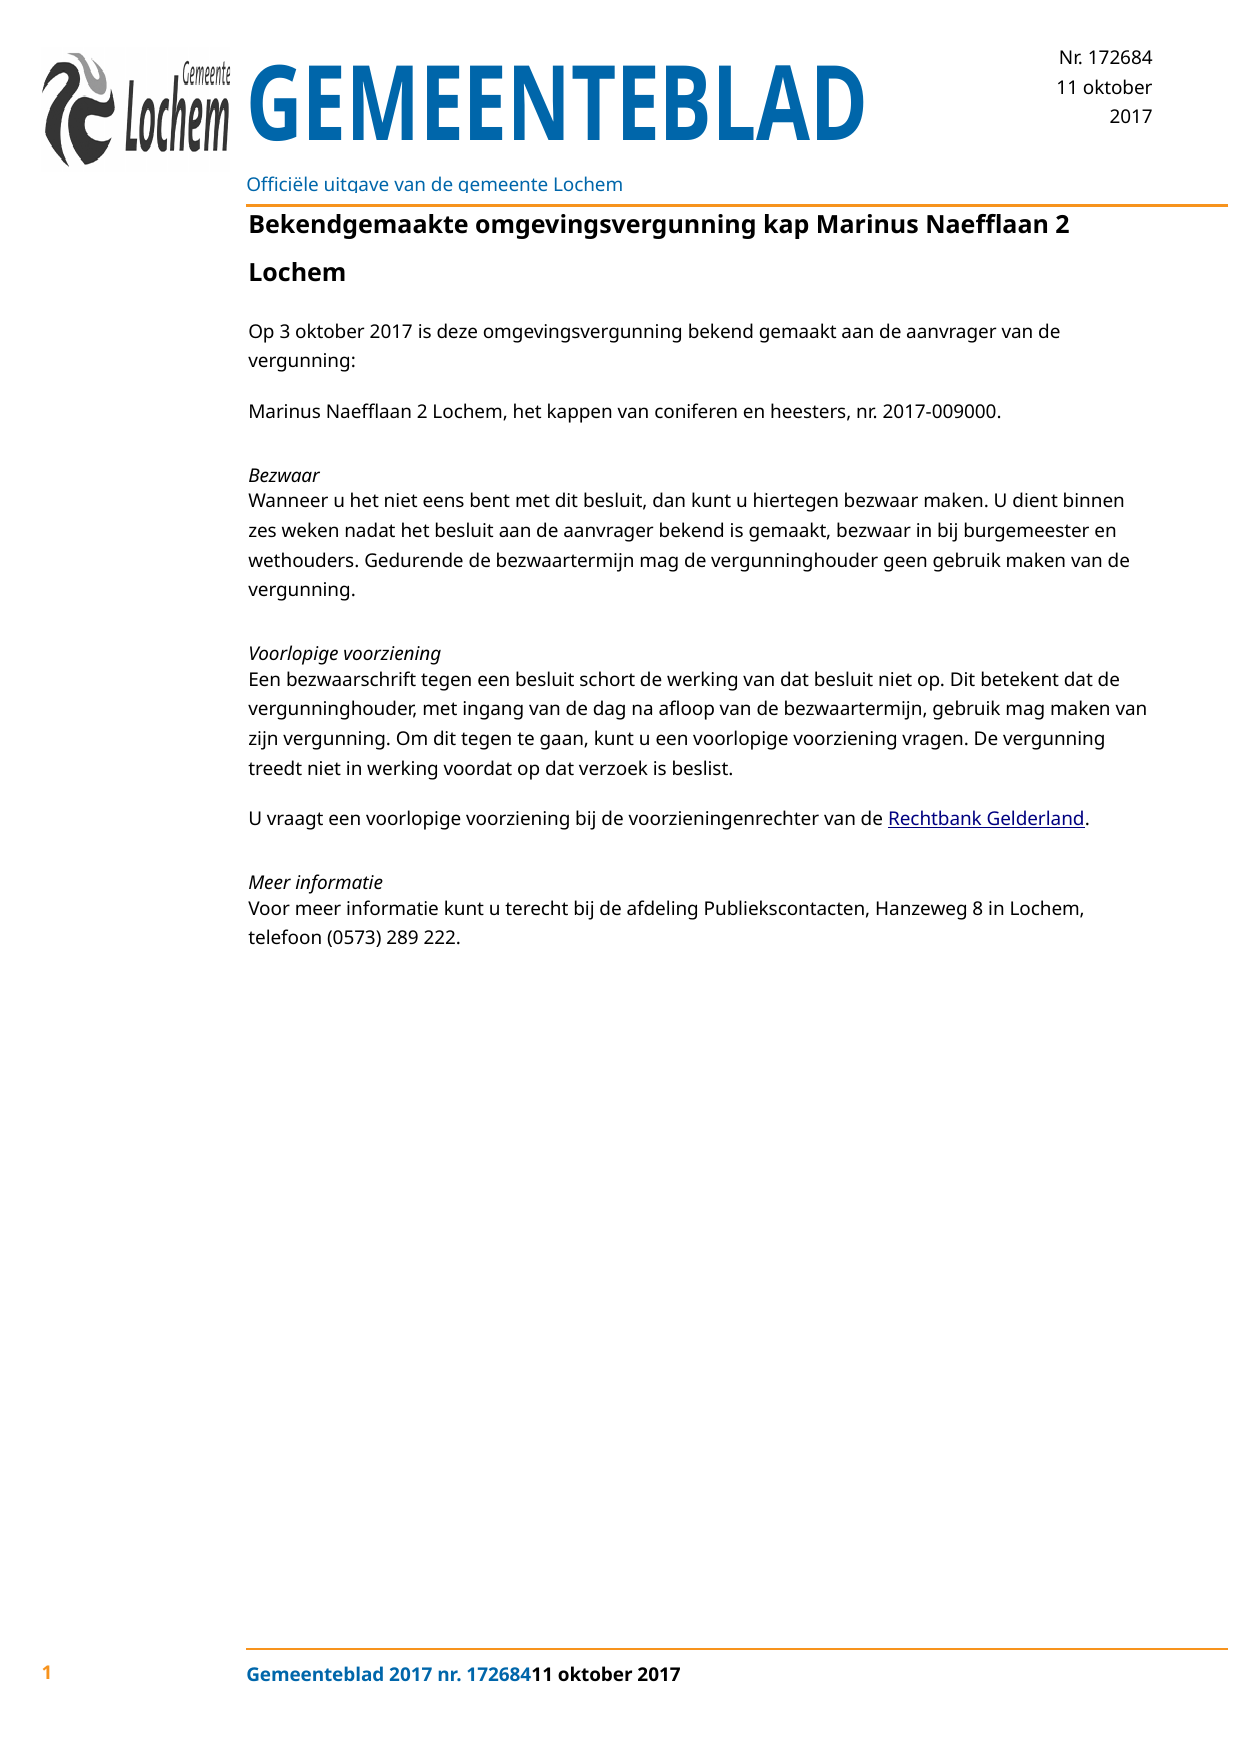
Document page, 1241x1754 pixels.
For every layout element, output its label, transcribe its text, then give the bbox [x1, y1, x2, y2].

text Bekendgemaakte omgevingsvergunning kap Marinus Naefflaan 2 Lochem [248, 207, 1152, 288]
text Voorlopige voorziening [248, 640, 1152, 666]
text Een bezwaarschrift tegen een besluit schort de werking van dat besluit niet op. Dit betekent dat de vergunninghouder, met ingang van de dag na afloop van de bezwaartermijn, gebruik mag maken van zijn vergunning. Om dit tegen te gaan, kunt u een voorlopige voorziening vragen. De vergunning treedt niet in werking voordat op dat verzoek is beslist. [248, 666, 1152, 781]
picture [41, 47, 231, 172]
text U vraagt een voorlopige voorziening bij de voorzieningenrechter van de Rechtbank Gelderland. [248, 805, 1152, 831]
text Op 3 oktober 2017 is deze omgevingsvergunning bekend gemaakt aan de aanvrager van de vergunning: [248, 318, 1152, 373]
text Bezwaar [248, 462, 1152, 488]
text Voor meer informatie kunt u terecht bij de afdeling Publiekscontacten, Hanzeweg 8 in Lochem, telefoon (0573) 289 222. [248, 895, 1152, 950]
text Wanneer u het niet eens bent met dit besluit, dan kunt u hiertegen bezwaar maken. U dient binnen zes weken nadat het besluit aan de aanvrager bekend is gemaakt, bezwaar in bij burgemeester en wethouders. Gedurende de bezwaartermijn mag de vergunninghouder geen gebruik maken van de vergunning. [248, 488, 1152, 602]
text Meer informatie [248, 869, 1152, 895]
text Marinus Naefflaan 2 Lochem, het kappen van coniferen en heesters, nr. 2017-009000. [248, 398, 1152, 424]
